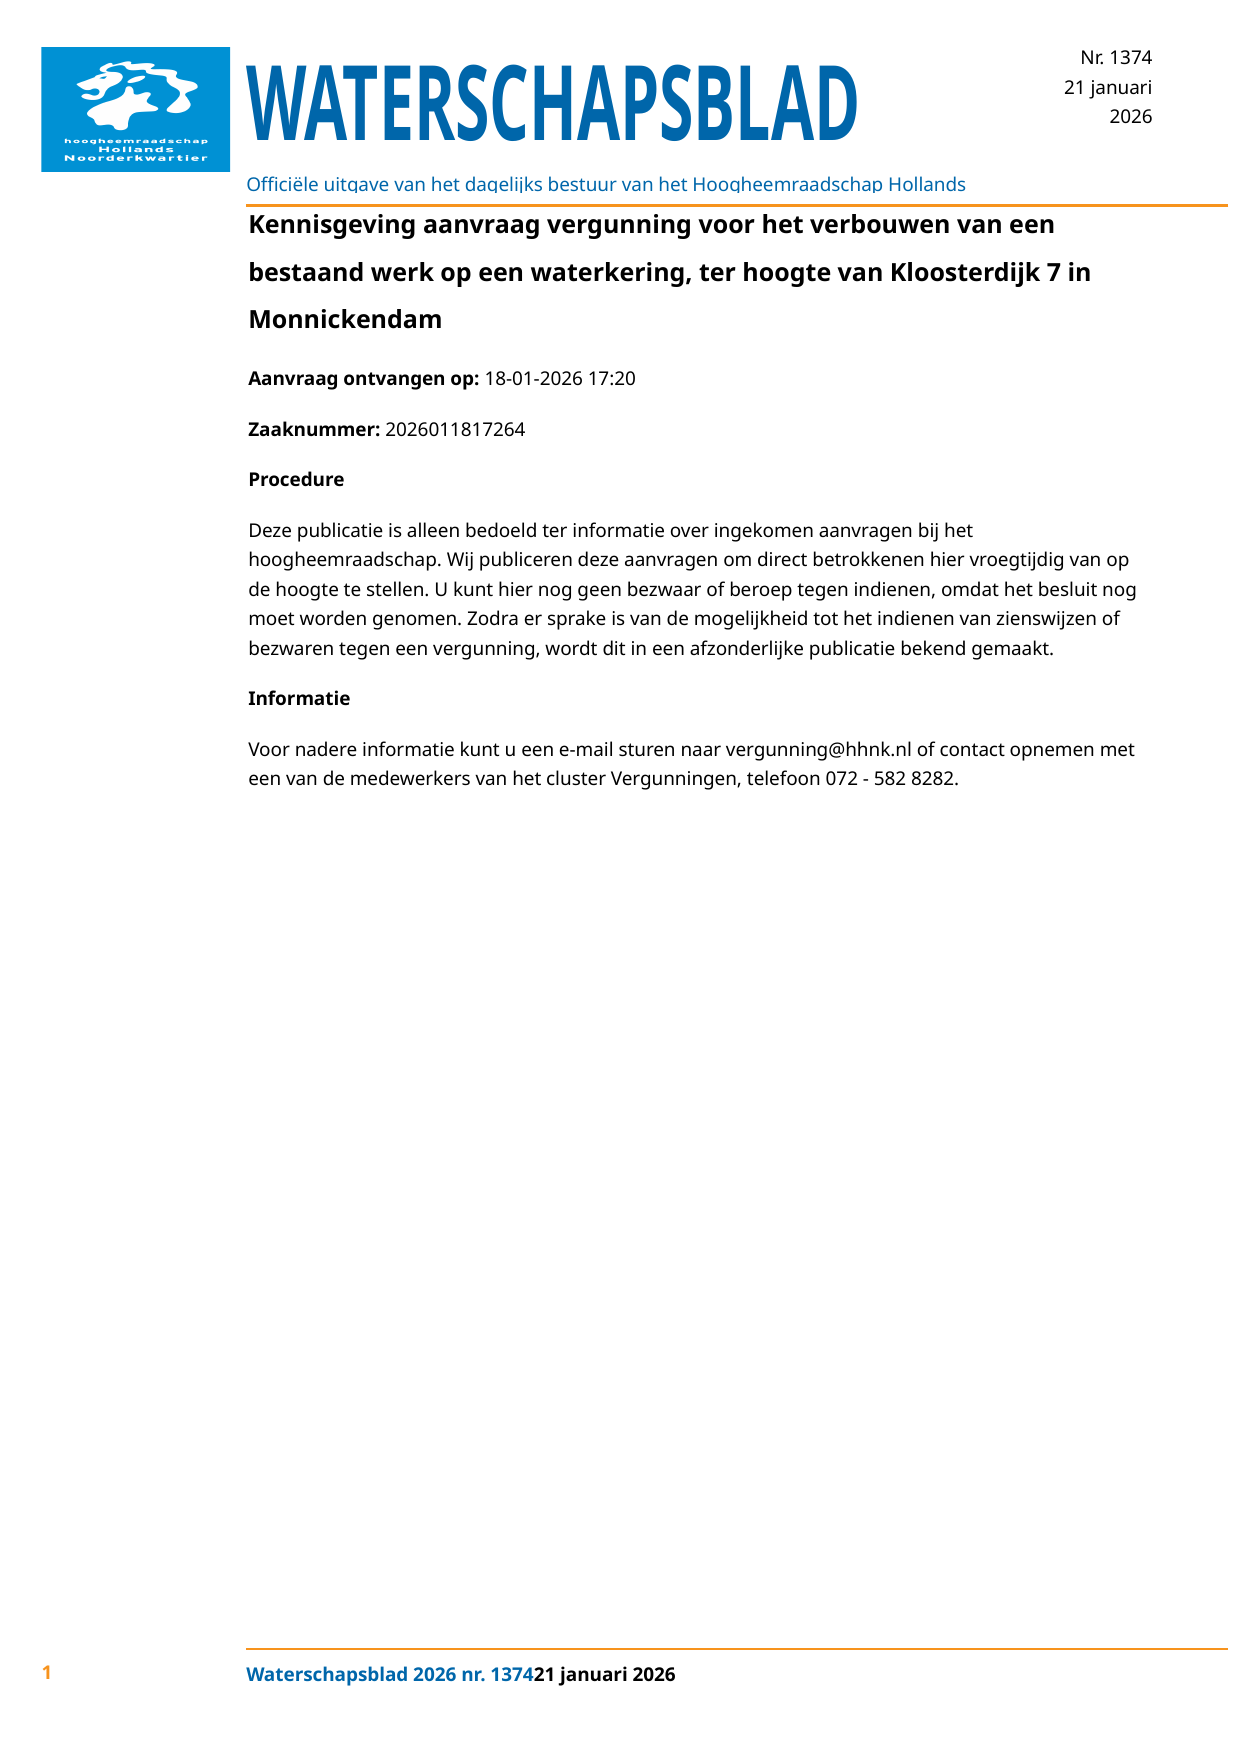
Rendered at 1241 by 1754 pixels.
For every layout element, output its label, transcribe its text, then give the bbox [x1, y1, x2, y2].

picture [118, 62, 197, 112]
picture [78, 64, 122, 99]
text Aanvraag ontvangen op: 18-01-2026 17:20 [248, 366, 1152, 391]
picture [129, 76, 144, 82]
text Procedure [248, 466, 1152, 492]
text Informatie [248, 686, 1152, 711]
text Zaaknummer: 2026011817264 [248, 416, 1152, 442]
text Kennisgeving aanvraag vergunning voor het verbouwen van een bestaand werk op een waterkering, ter hoogte van Kloosterdijk 7 in Monnickendam [248, 207, 1152, 336]
text Voor nadere informatie kunt u een e-mail sturen naar vergunning@hhnk.nl of contact opnemen met een van de medewerkers van het cluster Vergunningen, telefoon 072 - 582 8282. [248, 736, 1152, 791]
picture [88, 87, 157, 130]
text Deze publicatie is alleen bedoeld ter informatie over ingekomen aanvragen bij het hoogheemraadschap. Wij publiceren deze aanvragen om direct betrokkenen hier vroegtijdig van op de hoogte te stellen. U kunt hier nog geen bezwaar of beroep tegen indienen, omdat het besluit nog moet worden genomen. Zodra er sprake is van de mogelijkheid tot het indienen van zienswijzen of bezwaren tegen een vergunning, wordt dit in een afzonderlijke publicatie bekend gemaakt. [248, 517, 1152, 661]
